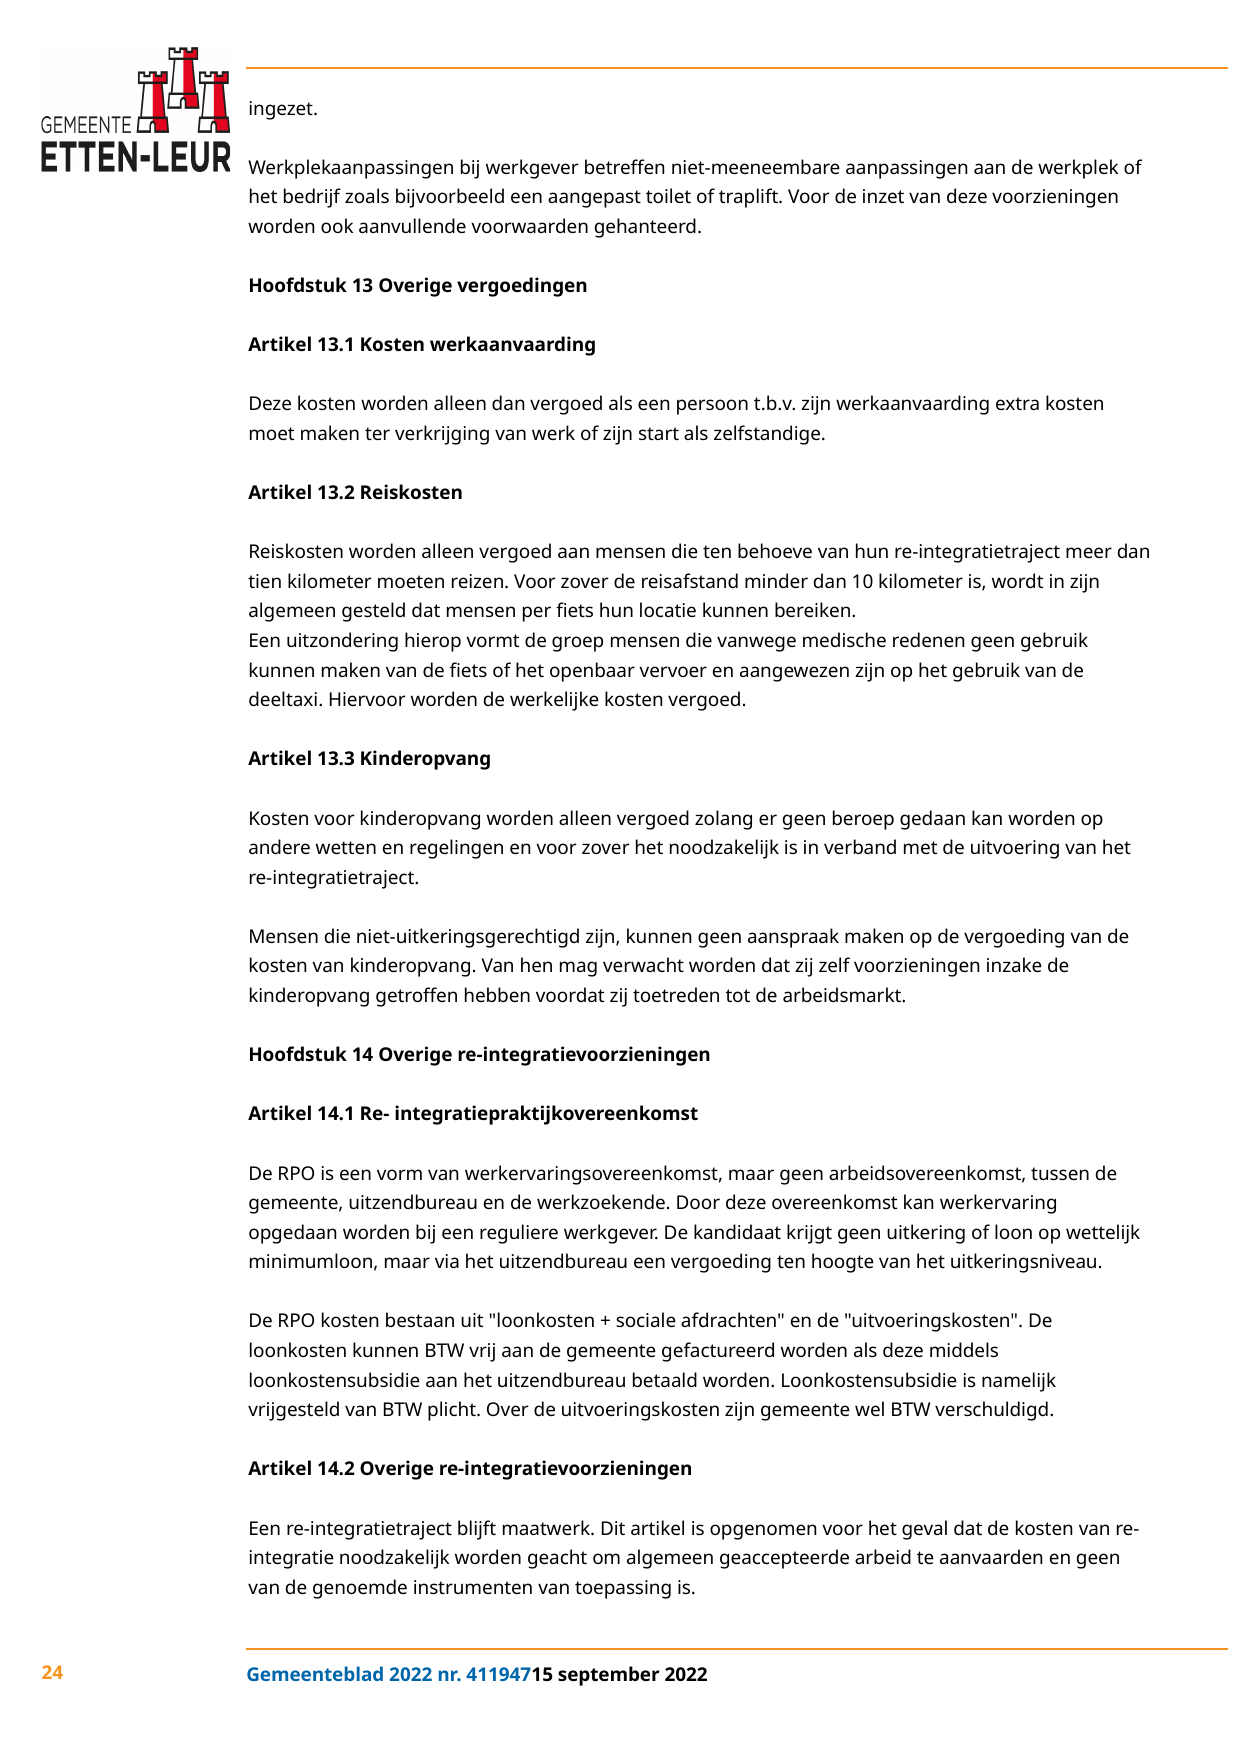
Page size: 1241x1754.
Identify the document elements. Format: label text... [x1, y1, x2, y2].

text Een uitzondering hierop vormt de groep mensen die vanwege medische redenen geen gebruik kunnen maken van de fiets of het openbaar vervoer en aangewezen zijn op het gebruik van de deeltaxi. Hiervoor worden de werkelijke kosten vergoed. [248, 627, 1152, 712]
text Een re-integratietraject blijft maatwerk. Dit artikel is opgenomen voor het geval dat de kosten van re-integratie noodzakelijk worden geacht om algemeen geaccepteerde arbeid te aanvaarden en geen van de genoemde instrumenten van toepassing is. [248, 1515, 1152, 1600]
text Hoofdstuk 13 Overige vergoedingen [248, 272, 1152, 298]
text Artikel 13.3 Kinderopvang [248, 746, 1152, 771]
text Werkplekaanpassingen bij werkgever betreffen niet-meeneembare aanpassingen aan de werkplek of het bedrijf zoals bijvoorbeeld een aangepast toilet of traplift. Voor de inzet van deze voorzieningen worden ook aanvullende voorwaarden gehanteerd. [248, 154, 1152, 239]
picture [41, 47, 231, 172]
text Kosten voor kinderopvang worden alleen vergoed zolang er geen beroep gedaan kan worden op andere wetten en regelingen en voor zover het noodzakelijk is in verband met de uitvoering van het re-integratietraject. [248, 805, 1152, 890]
text Hoofdstuk 14 Overige re-integratievoorzieningen [248, 1041, 1152, 1067]
text Reiskosten worden alleen vergoed aan mensen die ten behoeve van hun re-integratietraject meer dan tien kilometer moeten reizen. Voor zover de reisafstand minder dan 10 kilometer is, wordt in zijn algemeen gesteld dat mensen per fiets hun locatie kunnen bereiken. [248, 538, 1152, 623]
text De RPO kosten bestaan uit "loonkosten + sociale afdrachten" en de "uitvoeringskosten". De loonkosten kunnen BTW vrij aan de gemeente gefactureerd worden als deze middels loonkostensubsidie aan het uitzendbureau betaald worden. Loonkostensubsidie is namelijk vrijgesteld van BTW plicht. Over de uitvoeringskosten zijn gemeente wel BTW verschuldigd. [248, 1308, 1152, 1422]
text Artikel 13.1 Kosten werkaanvaarding [248, 331, 1152, 357]
text Deze kosten worden alleen dan vergoed als een persoon t.b.v. zijn werkaanvaarding extra kosten moet maken ter verkrijging van werk of zijn start als zelfstandige. [248, 391, 1152, 446]
text Artikel 14.2 Overige re-integratievoorzieningen [248, 1456, 1152, 1481]
text De RPO is een vorm van werkervaringsovereenkomst, maar geen arbeidsovereenkomst, tussen de gemeente, uitzendbureau en de werkzoekende. Door deze overeenkomst kan werkervaring opgedaan worden bij een reguliere werkgever. De kandidaat krijgt geen uitkering of loon op wettelijk minimumloon, maar via het uitzendbureau een vergoeding ten hoogte van het uitkeringsniveau. [248, 1160, 1152, 1274]
text Mensen die niet-uitkeringsgerechtigd zijn, kunnen geen aanspraak maken op de vergoeding van de kosten van kinderopvang. Van hen mag verwacht worden dat zij zelf voorzieningen inzake de kinderopvang getroffen hebben voordat zij toetreden tot de arbeidsmarkt. [248, 923, 1152, 1008]
text ingezet. [248, 95, 1152, 121]
text Artikel 13.2 Reiskosten [248, 479, 1152, 505]
text Artikel 14.1 Re- integratiepraktijkovereenkomst [248, 1101, 1152, 1126]
